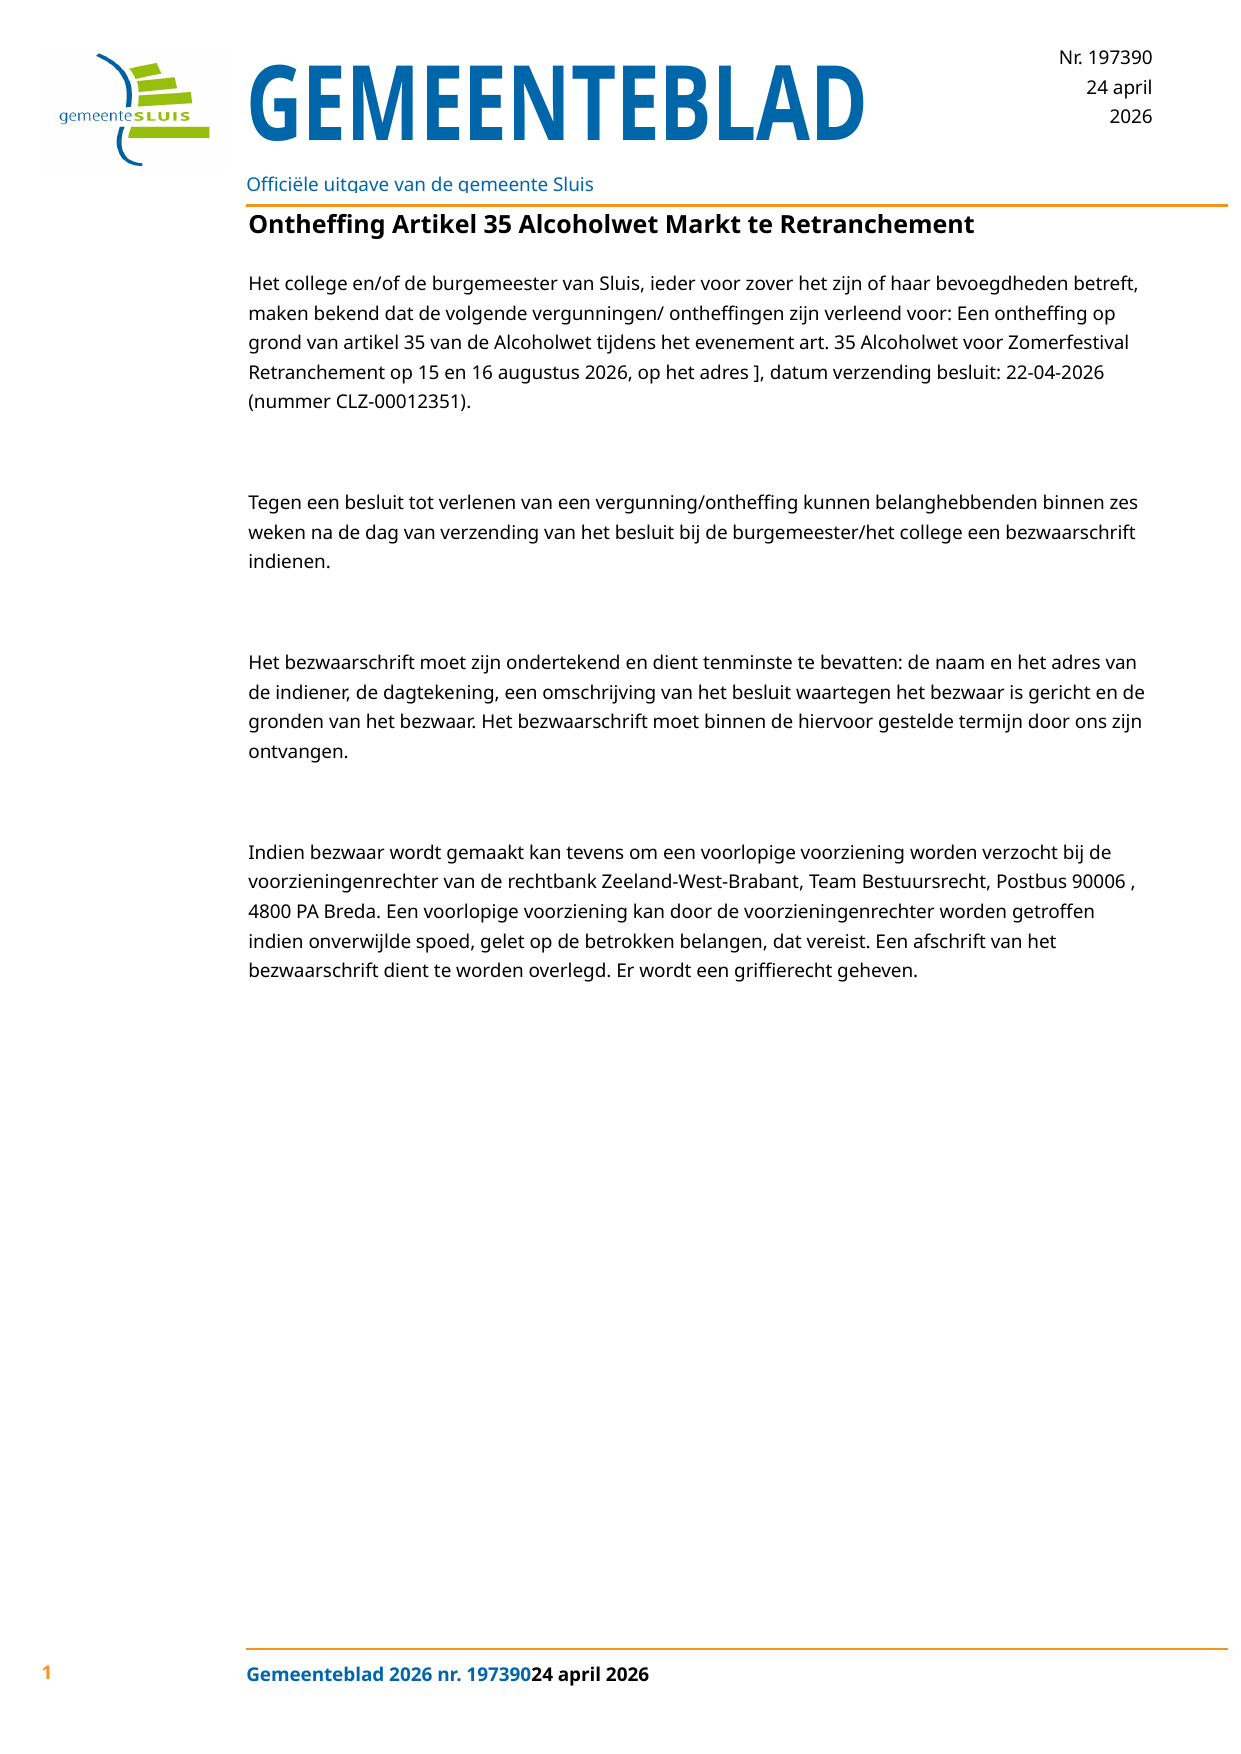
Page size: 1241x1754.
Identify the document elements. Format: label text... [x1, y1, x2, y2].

text Tegen een besluit tot verlenen van een vergunning/ontheffing kunnen belanghebbenden binnen zes weken na de dag van verzending van het besluit bij de burgemeester/het college een bezwaarschrift indienen. [248, 489, 1152, 574]
text Het bezwaarschrift moet zijn ondertekend en dient tenminste te bevatten: de naam en het adres van de indiener, de dagtekening, een omschrijving van het besluit waartegen het bezwaar is gericht en de gronden van het bezwaar. Het bezwaarschrift moet binnen de hiervoor gestelde termijn door ons zijn ontvangen. [248, 649, 1152, 764]
picture [41, 47, 231, 172]
text Het college en/of de burgemeester van Sluis, ieder voor zover het zijn of haar bevoegdheden betreft, maken bekend dat de volgende vergunningen/ ontheffingen zijn verleend voor: Een ontheffing op grond van artikel 35 van de Alcoholwet tijdens het evenement art. 35 Alcoholwet voor Zomerfestival Retranchement op 15 en 16 augustus 2026, op het adres ], datum verzending besluit: 22-04-2026 (nummer CLZ-00012351). [248, 270, 1152, 414]
text Ontheffing Artikel 35 Alcoholwet Markt te Retranchement [248, 207, 1152, 241]
text Indien bezwaar wordt gemaakt kan tevens om een voorlopige voorziening worden verzocht bij de voorzieningenrechter van de rechtbank Zeeland-West-Brabant, Team Bestuursrecht, Postbus 90006 , 4800 PA Breda. Een voorlopige voorziening kan door de voorzieningenrechter worden getroffen indien onverwijlde spoed, gelet op de betrokken belangen, dat vereist. Een afschrift van het bezwaarschrift dient te worden overlegd. Er wordt een griffierecht geheven. [248, 839, 1152, 983]
